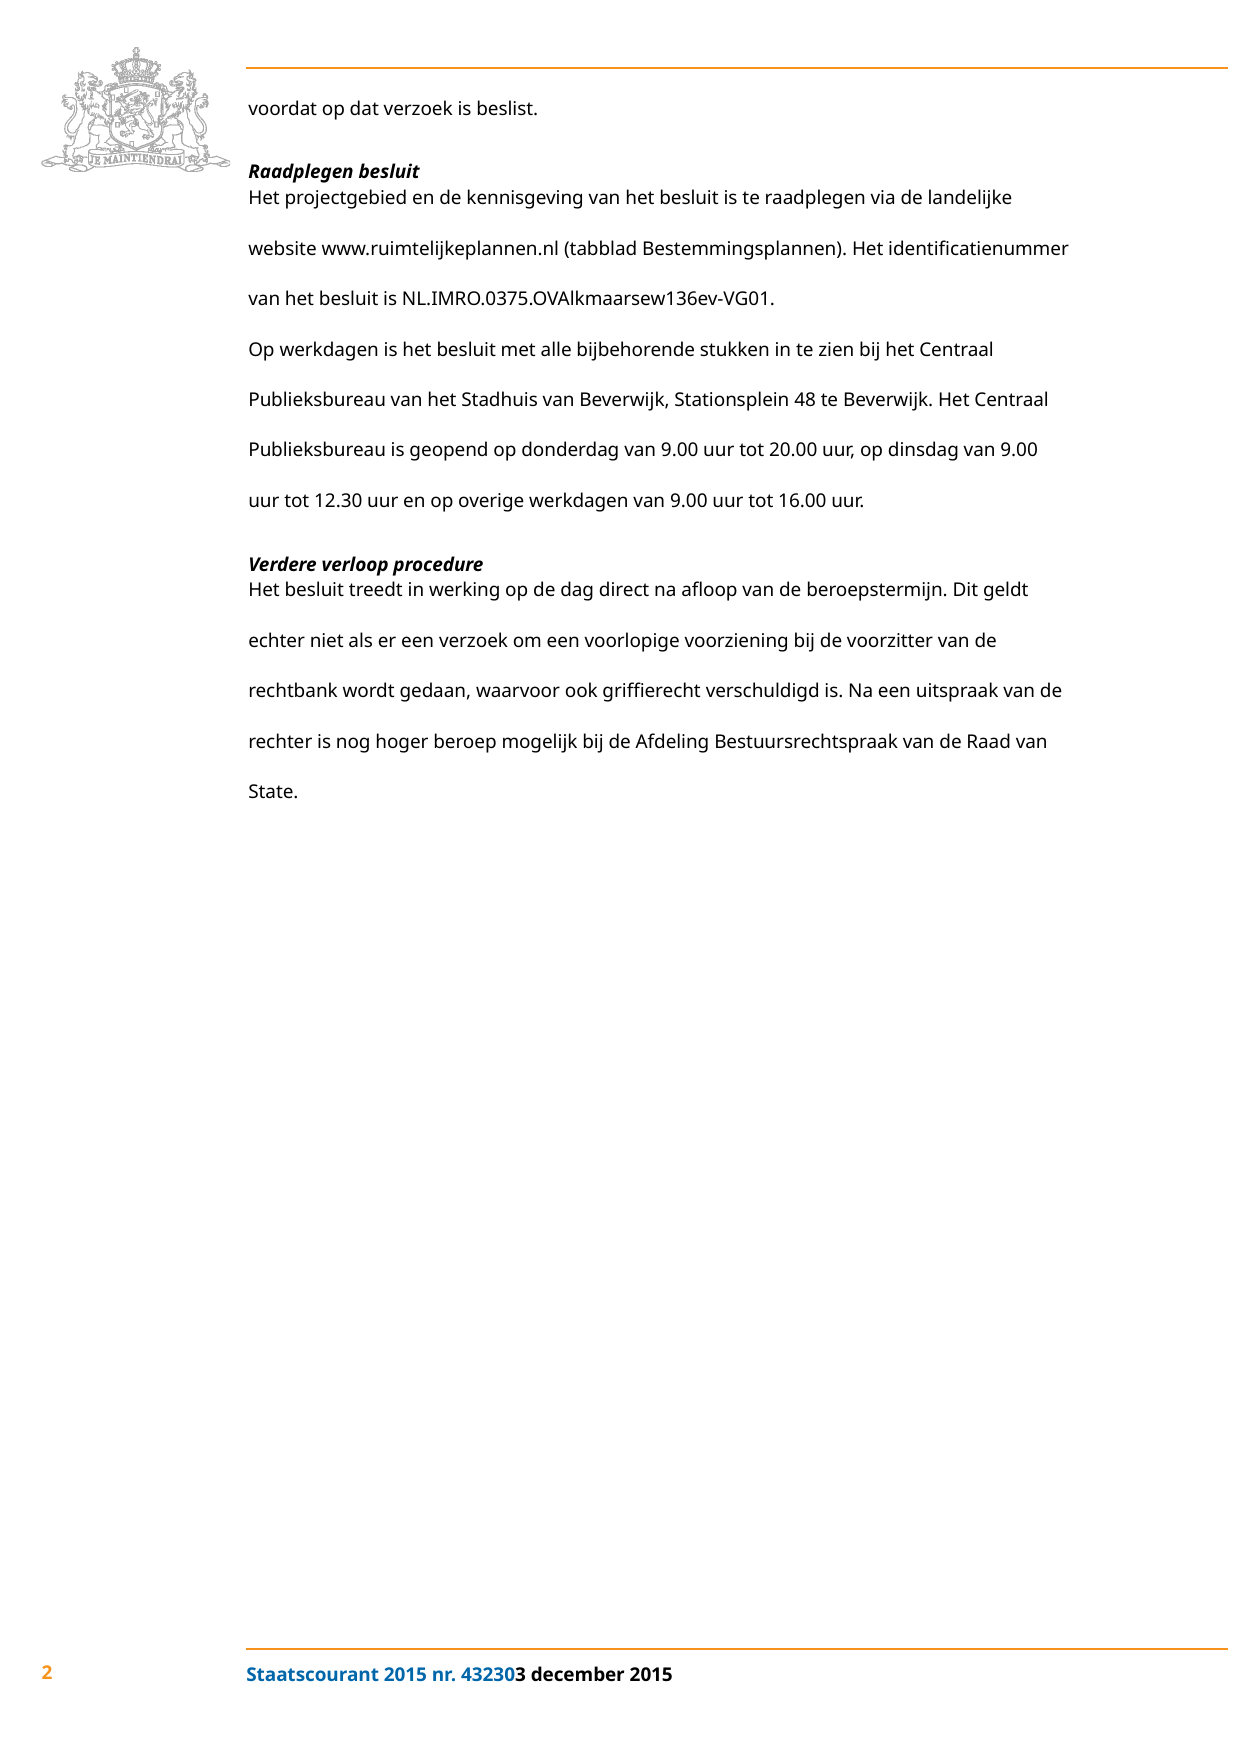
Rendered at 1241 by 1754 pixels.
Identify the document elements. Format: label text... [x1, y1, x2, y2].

text Verdere verloop procedure [248, 551, 1152, 577]
text Het projectgebied en de kennisgeving van het besluit is te raadplegen via de landelijke [248, 184, 1152, 210]
picture [41, 47, 231, 172]
text Publieksbureau is geopend op donderdag van 9.00 uur tot 20.00 uur, op dinsdag van 9.00 [248, 437, 1152, 462]
text State. [248, 778, 1152, 804]
text van het besluit is NL.IMRO.0375.OVAlkmaarsew136ev-VG01. [248, 285, 1152, 311]
text Publieksbureau van het Stadhuis van Beverwijk, Stationsplein 48 te Beverwijk. Het Centraal [248, 386, 1152, 412]
text echter niet als er een verzoek om een voorlopige voorziening bij de voorzitter van de [248, 627, 1152, 653]
text Het besluit treedt in werking op de dag direct na afloop van de beroepstermijn. Dit geldt [248, 577, 1152, 602]
text rechter is nog hoger beroep mogelijk bij de Afdeling Bestuursrechtspraak van de Raad van [248, 728, 1152, 754]
text voordat op dat verzoek is beslist. [248, 95, 1152, 121]
text rechtbank wordt gedaan, waarvoor ook griffierecht verschuldigd is. Na een uitspraak van de [248, 677, 1152, 703]
text Raadplegen besluit [248, 159, 1152, 184]
text website www.ruimtelijkeplannen.nl (tabblad Bestemmingsplannen). Het identificatienummer [248, 235, 1152, 261]
text Op werkdagen is het besluit met alle bijbehorende stukken in te zien bij het Centraal [248, 336, 1152, 361]
text uur tot 12.30 uur en op overige werkdagen van 9.00 uur tot 16.00 uur. [248, 487, 1152, 513]
